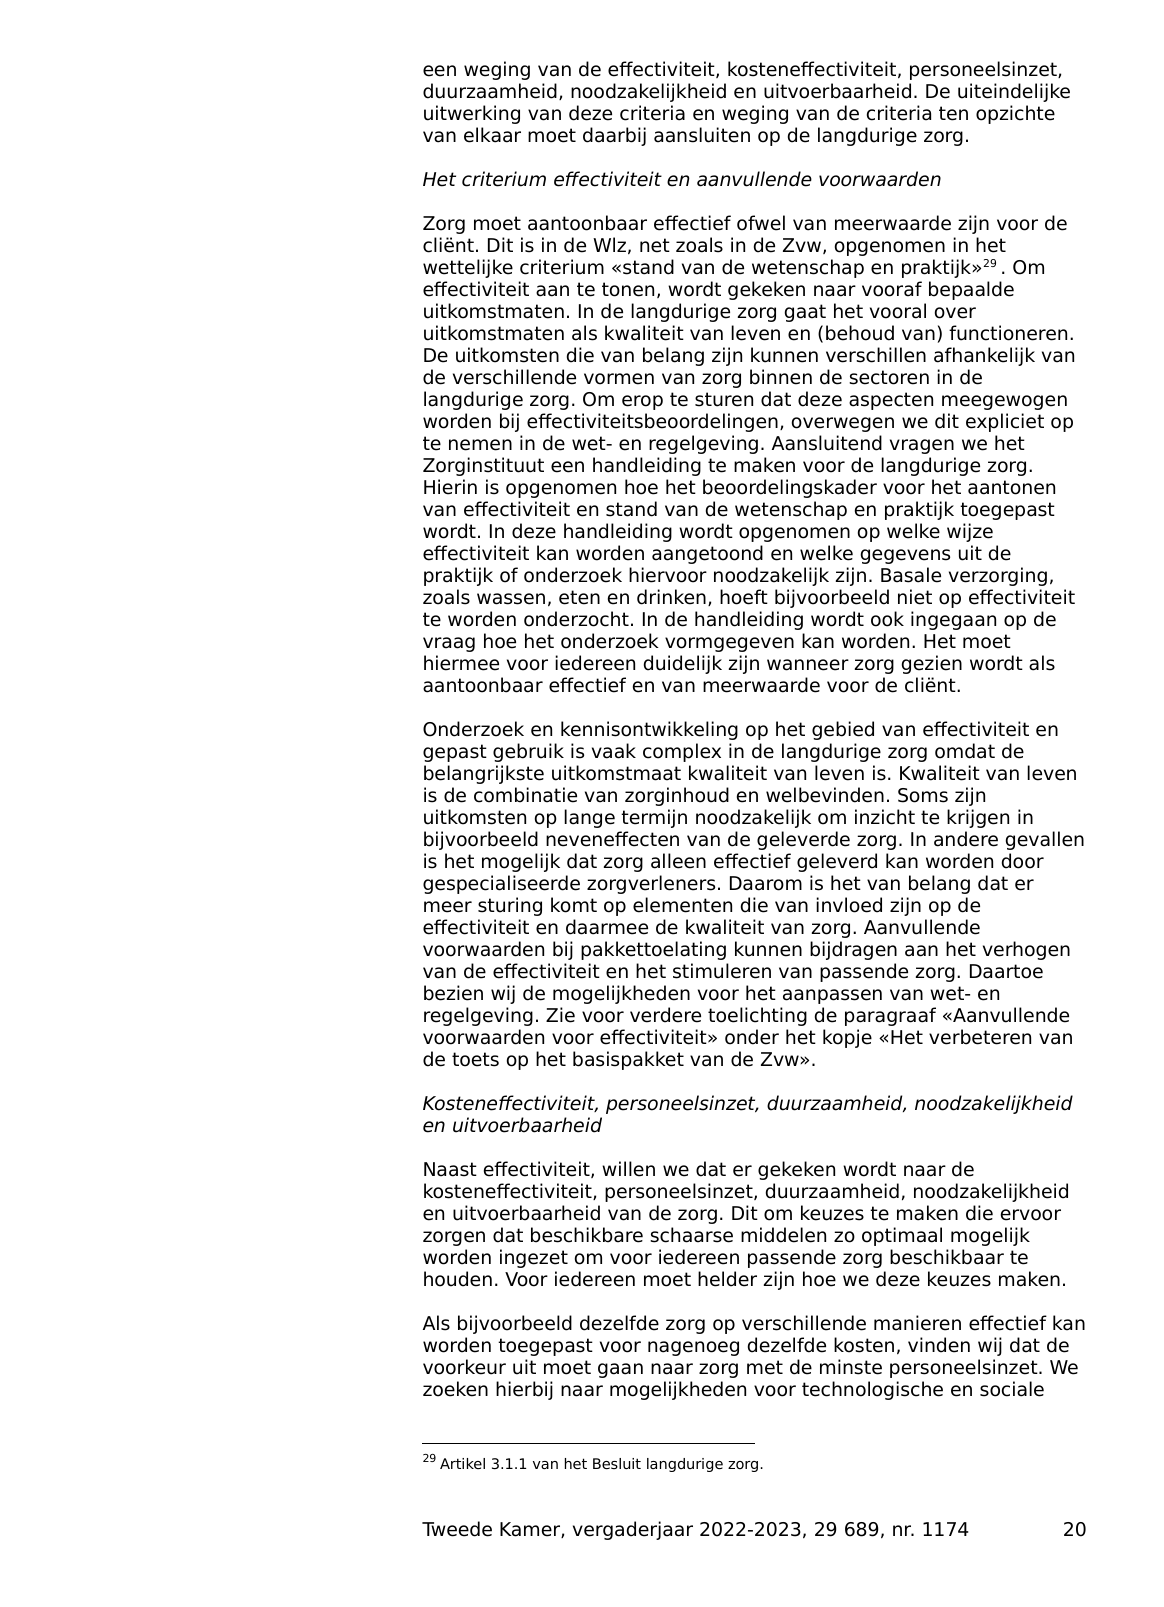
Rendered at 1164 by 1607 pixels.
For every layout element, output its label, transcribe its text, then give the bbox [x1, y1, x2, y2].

text een weging van de effectiviteit, kosteneffectiviteit, personeelsinzet, duurzaamheid, noodzakelijkheid en uitvoerbaarheid. De uiteindelijke uitwerking van deze criteria en weging van de criteria ten opzichte van elkaar moet daarbij aansluiten op de langdurige zorg. [422, 59, 1087, 147]
subtitle Het criterium effectiviteit en aanvullende voorwaarden [422, 169, 1087, 191]
text Naast effectiviteit, willen we dat er gekeken wordt naar de kosteneffectiviteit, personeelsinzet, duurzaamheid, noodzakelijkheid en uitvoerbaarheid van de zorg. Dit om keuzes te maken die ervoor zorgen dat beschikbare schaarse middelen zo optimaal mogelijk worden ingezet om voor iedereen passende zorg beschikbaar te houden. Voor iedereen moet helder zijn hoe we deze keuzes maken. [422, 1159, 1087, 1291]
subtitle Kosteneffectiviteit, personeelsinzet, duurzaamheid, noodzakelijkheid en uitvoerbaarheid [422, 1093, 1087, 1137]
text Artikel 3.1.1 van het Besluit langdurige zorg. [422, 1452, 1087, 1474]
text Zorg moet aantoonbaar effectief ofwel van meerwaarde zijn voor de cliënt. Dit is in de Wlz, net zoals in de Zvw, opgenomen in het wettelijke criterium «stand van de wetenschap en praktijk». Om effectiviteit aan te tonen, wordt gekeken naar vooraf bepaalde uitkomstmaten. In de langdurige zorg gaat het vooral over uitkomstmaten als kwaliteit van leven en (behoud van) functioneren. De uitkomsten die van belang zijn kunnen verschillen afhankelijk van de verschillende vormen van zorg binnen de sectoren in de langdurige zorg. Om erop te sturen dat deze aspecten meegewogen worden bij effectiviteitsbeoordelingen, overwegen we dit expliciet op te nemen in de wet- en regelgeving. Aansluitend vragen we het Zorginstituut een handleiding te maken voor de langdurige zorg. Hierin is opgenomen hoe het beoordelingskader voor het aantonen van effectiviteit en stand van de wetenschap en praktijk toegepast wordt. In deze handleiding wordt opgenomen op welke wijze effectiviteit kan worden aangetoond en welke gegevens uit de praktijk of onderzoek hiervoor noodzakelijk zijn. Basale verzorging, zoals wassen, eten en drinken, hoeft bijvoorbeeld niet op effectiviteit te worden onderzocht. In de handleiding wordt ook ingegaan op de vraag hoe het onderzoek vormgegeven kan worden. Het moet hiermee voor iedereen duidelijk zijn wanneer zorg gezien wordt als aantoonbaar effectief en van meerwaarde voor de cliënt. [422, 213, 1087, 697]
text Onderzoek en kennisontwikkeling op het gebied van effectiviteit en gepast gebruik is vaak complex in de langdurige zorg omdat de belangrijkste uitkomstmaat kwaliteit van leven is. Kwaliteit van leven is de combinatie van zorginhoud en welbevinden. Soms zijn uitkomsten op lange termijn noodzakelijk om inzicht te krijgen in bijvoorbeeld neveneffecten van de geleverde zorg. In andere gevallen is het mogelijk dat zorg alleen effectief geleverd kan worden door gespecialiseerde zorgverleners. Daarom is het van belang dat er meer sturing komt op elementen die van invloed zijn op de effectiviteit en daarmee de kwaliteit van zorg. Aanvullende voorwaarden bij pakkettoelating kunnen bijdragen aan het verhogen van de effectiviteit en het stimuleren van passende zorg. Daartoe bezien wij de mogelijkheden voor het aanpassen van wet- en regelgeving. Zie voor verdere toelichting de paragraaf «Aanvullende voorwaarden voor effectiviteit» onder het kopje «Het verbeteren van de toets op het basispakket van de Zvw». [422, 719, 1087, 1071]
text Als bijvoorbeeld dezelfde zorg op verschillende manieren effectief kan worden toegepast voor nagenoeg dezelfde kosten, vinden wij dat de voorkeur uit moet gaan naar zorg met de minste personeelsinzet. We zoeken hierbij naar mogelijkheden voor technologische en sociale [422, 1313, 1087, 1401]
